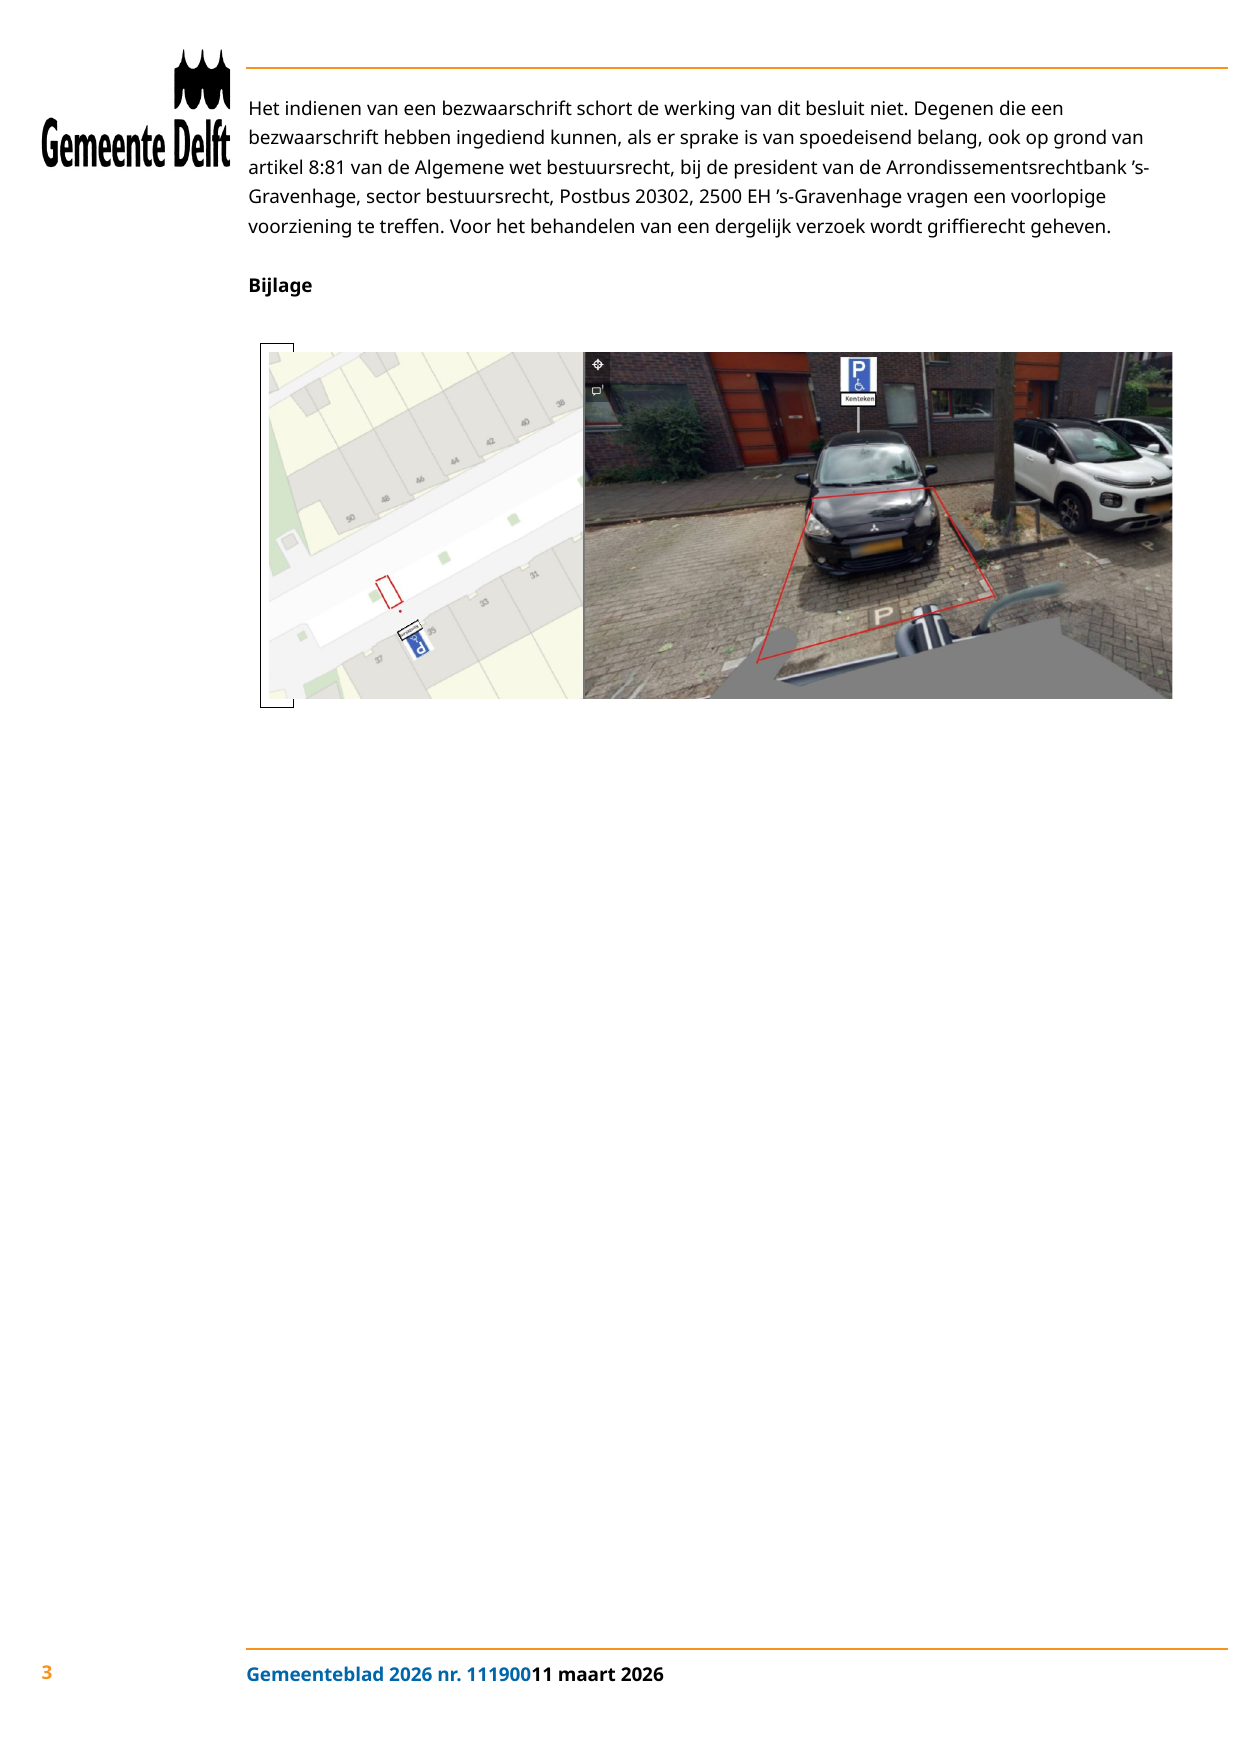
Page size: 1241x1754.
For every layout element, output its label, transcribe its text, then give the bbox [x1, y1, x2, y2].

text Het indienen van een bezwaarschrift schort de werking van dit besluit niet. Degenen die een bezwaarschrift hebben ingediend kunnen, als er sprake is van spoedeisend belang, ook op grond van artikel 8:81 van de Algemene wet bestuursrecht, bij de president van de Arrondissementsrechtbank ’s-Gravenhage, sector bestuursrecht, Postbus 20302, 2500 EH ’s-Gravenhage vragen een voorlopige voorziening te treffen. Voor het behandelen van een dergelijk verzoek wordt griffierecht geheven. [248, 95, 1152, 239]
text Bijlage [248, 272, 1152, 298]
picture [268, 352, 1173, 699]
picture [41, 47, 231, 172]
